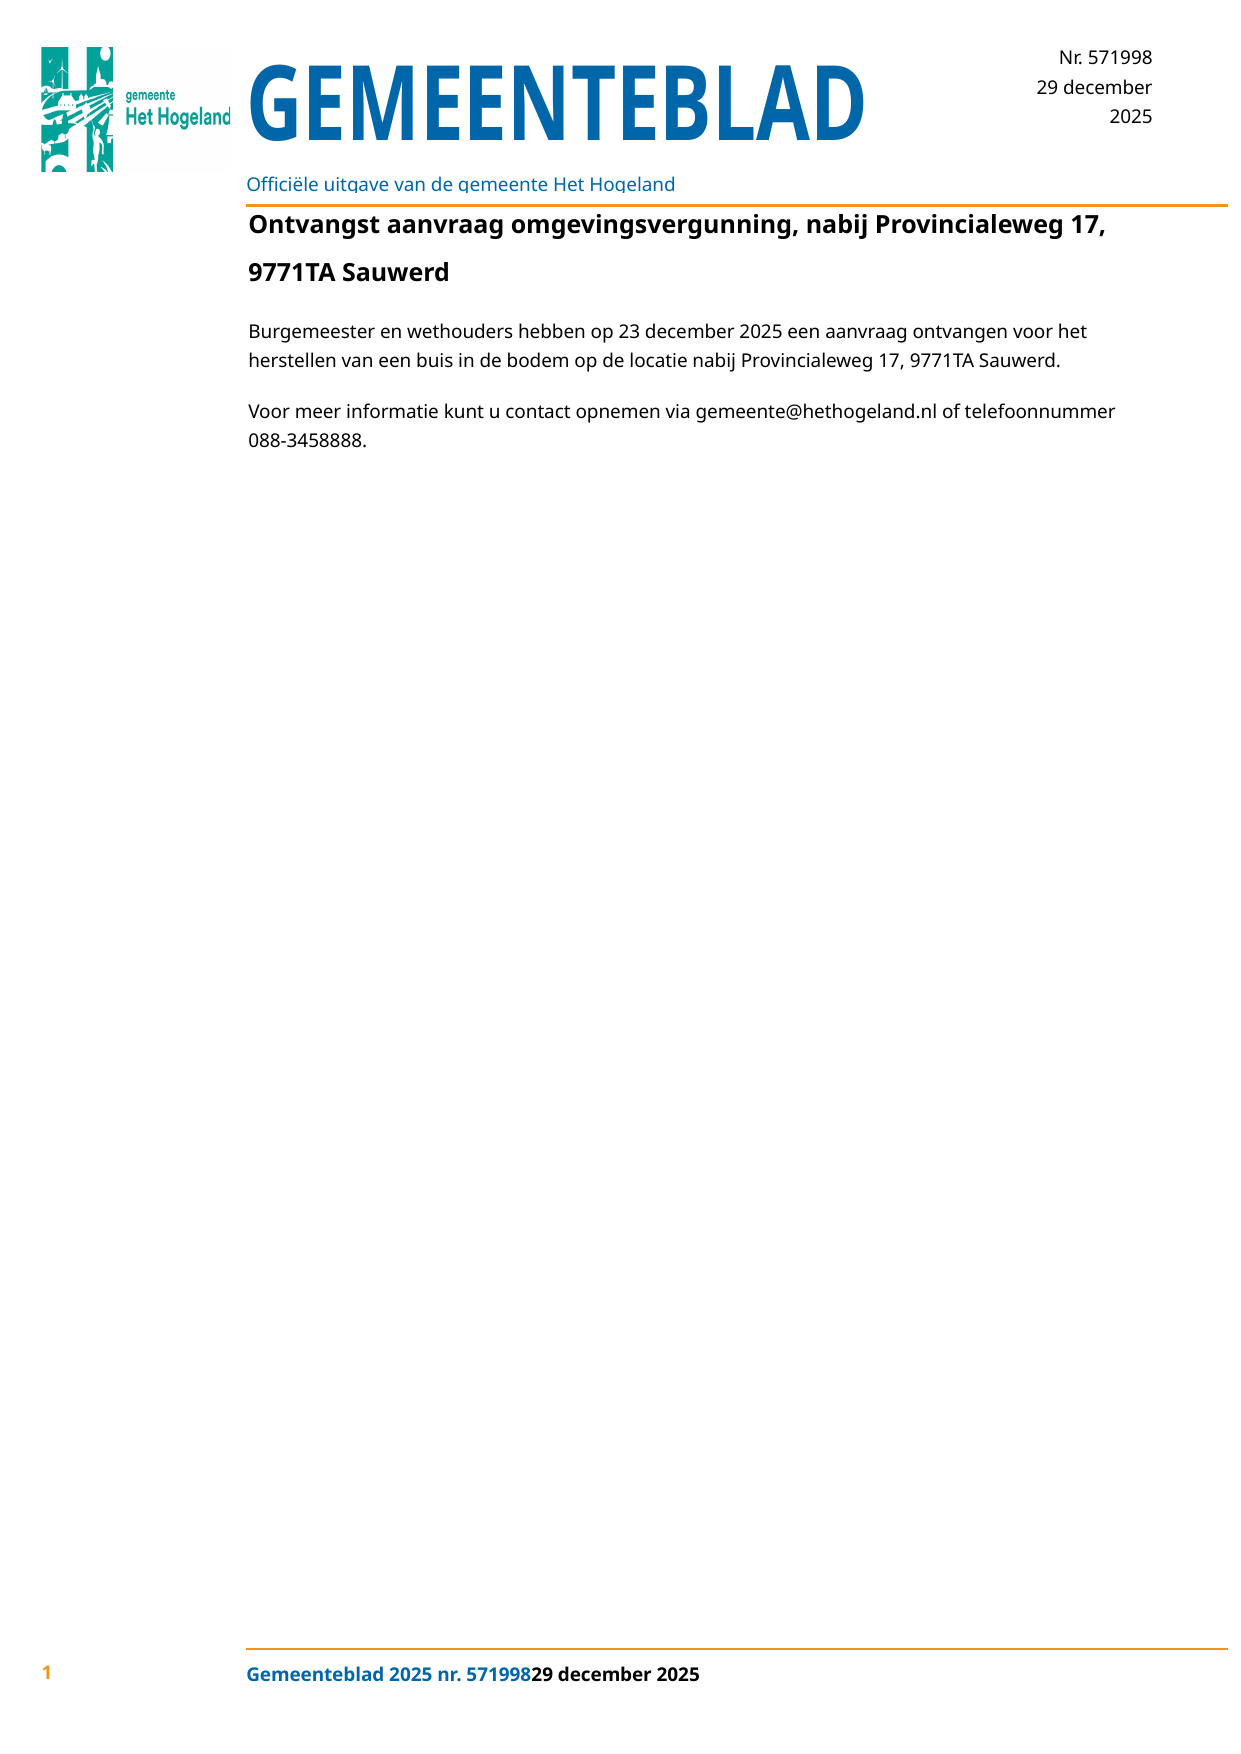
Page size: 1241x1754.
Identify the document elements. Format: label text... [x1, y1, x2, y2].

picture [41, 47, 231, 172]
text Ontvangst aanvraag omgevingsvergunning, nabij Provincialeweg 17, 9771TA Sauwerd [248, 207, 1152, 288]
text Burgemeester en wethouders hebben op 23 december 2025 een aanvraag ontvangen voor het herstellen van een buis in de bodem op de locatie nabij Provincialeweg 17, 9771TA Sauwerd. [248, 318, 1152, 373]
text Voor meer informatie kunt u contact opnemen via gemeente@hethogeland.nl of telefoonnummer 088-3458888. [248, 398, 1152, 453]
